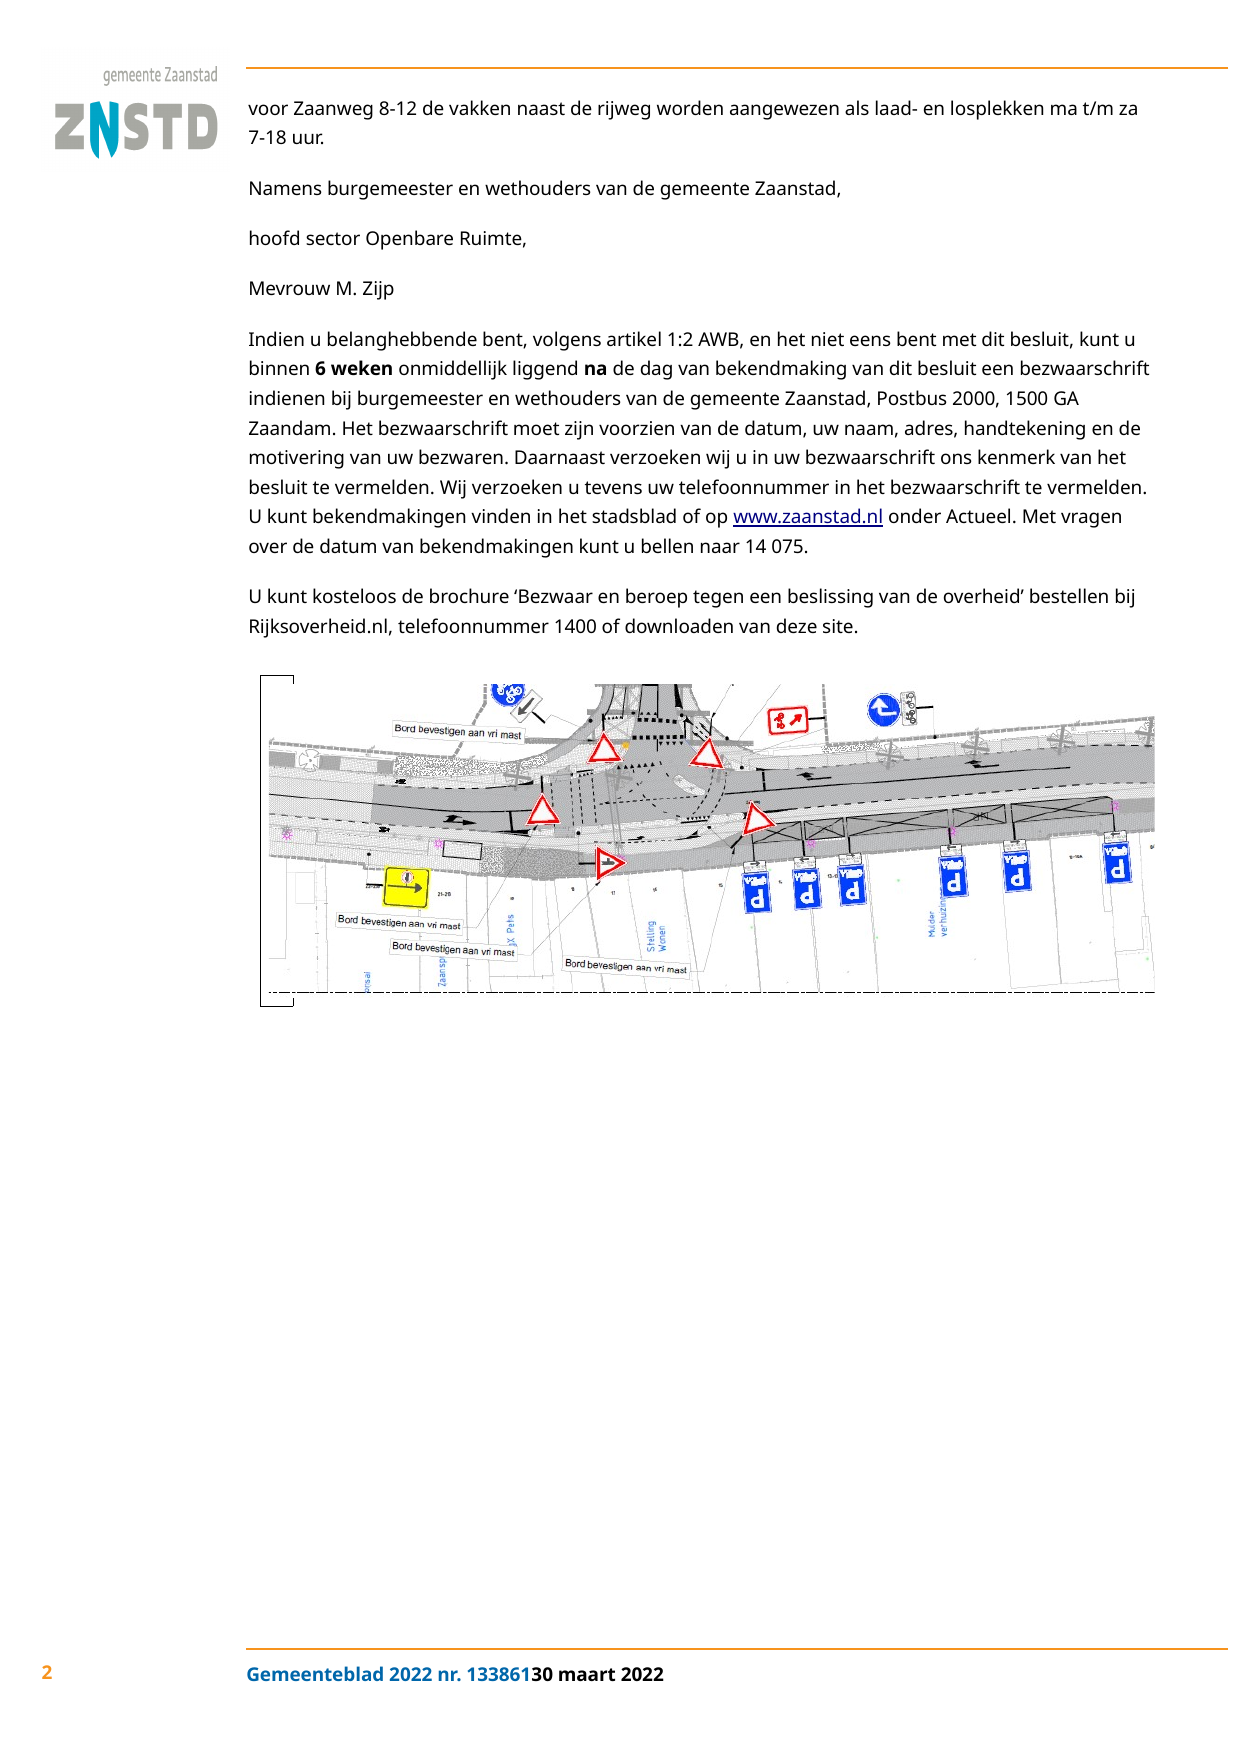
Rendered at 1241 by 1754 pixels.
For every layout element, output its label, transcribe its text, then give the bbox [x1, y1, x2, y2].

text hoofd sector Openbare Ruimte, [248, 225, 1152, 251]
picture [41, 47, 231, 172]
text Indien u belanghebbende bent, volgens artikel 1:2 AWB, en het niet eens bent met dit besluit, kunt u binnen 6 weken onmiddellijk liggend na de dag van bekendmaking van dit besluit een bezwaarschrift indienen bij burgemeester en wethouders van de gemeente Zaanstad, Postbus 2000, 1500 GA Zaandam. Het bezwaarschrift moet zijn voorzien van de datum, uw naam, adres, handtekening en de motivering van uw bezwaren. Daarnaast verzoeken wij u in uw bezwaarschrift ons kenmerk van het besluit te vermelden. Wij verzoeken u tevens uw telefoonnummer in het bezwaarschrift te vermelden. U kunt bekendmakingen vinden in het stadsblad of op www.zaanstad.nl onder Actueel. Met vragen over de datum van bekendmakingen kunt u bellen naar 14 075. [248, 326, 1152, 559]
text Mevrouw M. Zijp [248, 276, 1152, 301]
text U kunt kosteloos de brochure ‘Bezwaar en beroep tegen een beslissing van de overheid’ bestellen bij Rijksoverheid.nl, telefoonnummer 1400 of downloaden van deze site. [248, 583, 1152, 639]
text voor Zaanweg 8-12 de vakken naast de rijweg worden aangewezen als laad- en losplekken ma t/m za 7-18 uur. [248, 95, 1152, 150]
picture [268, 684, 1155, 998]
text Namens burgemeester en wethouders van de gemeente Zaanstad, [248, 175, 1152, 201]
